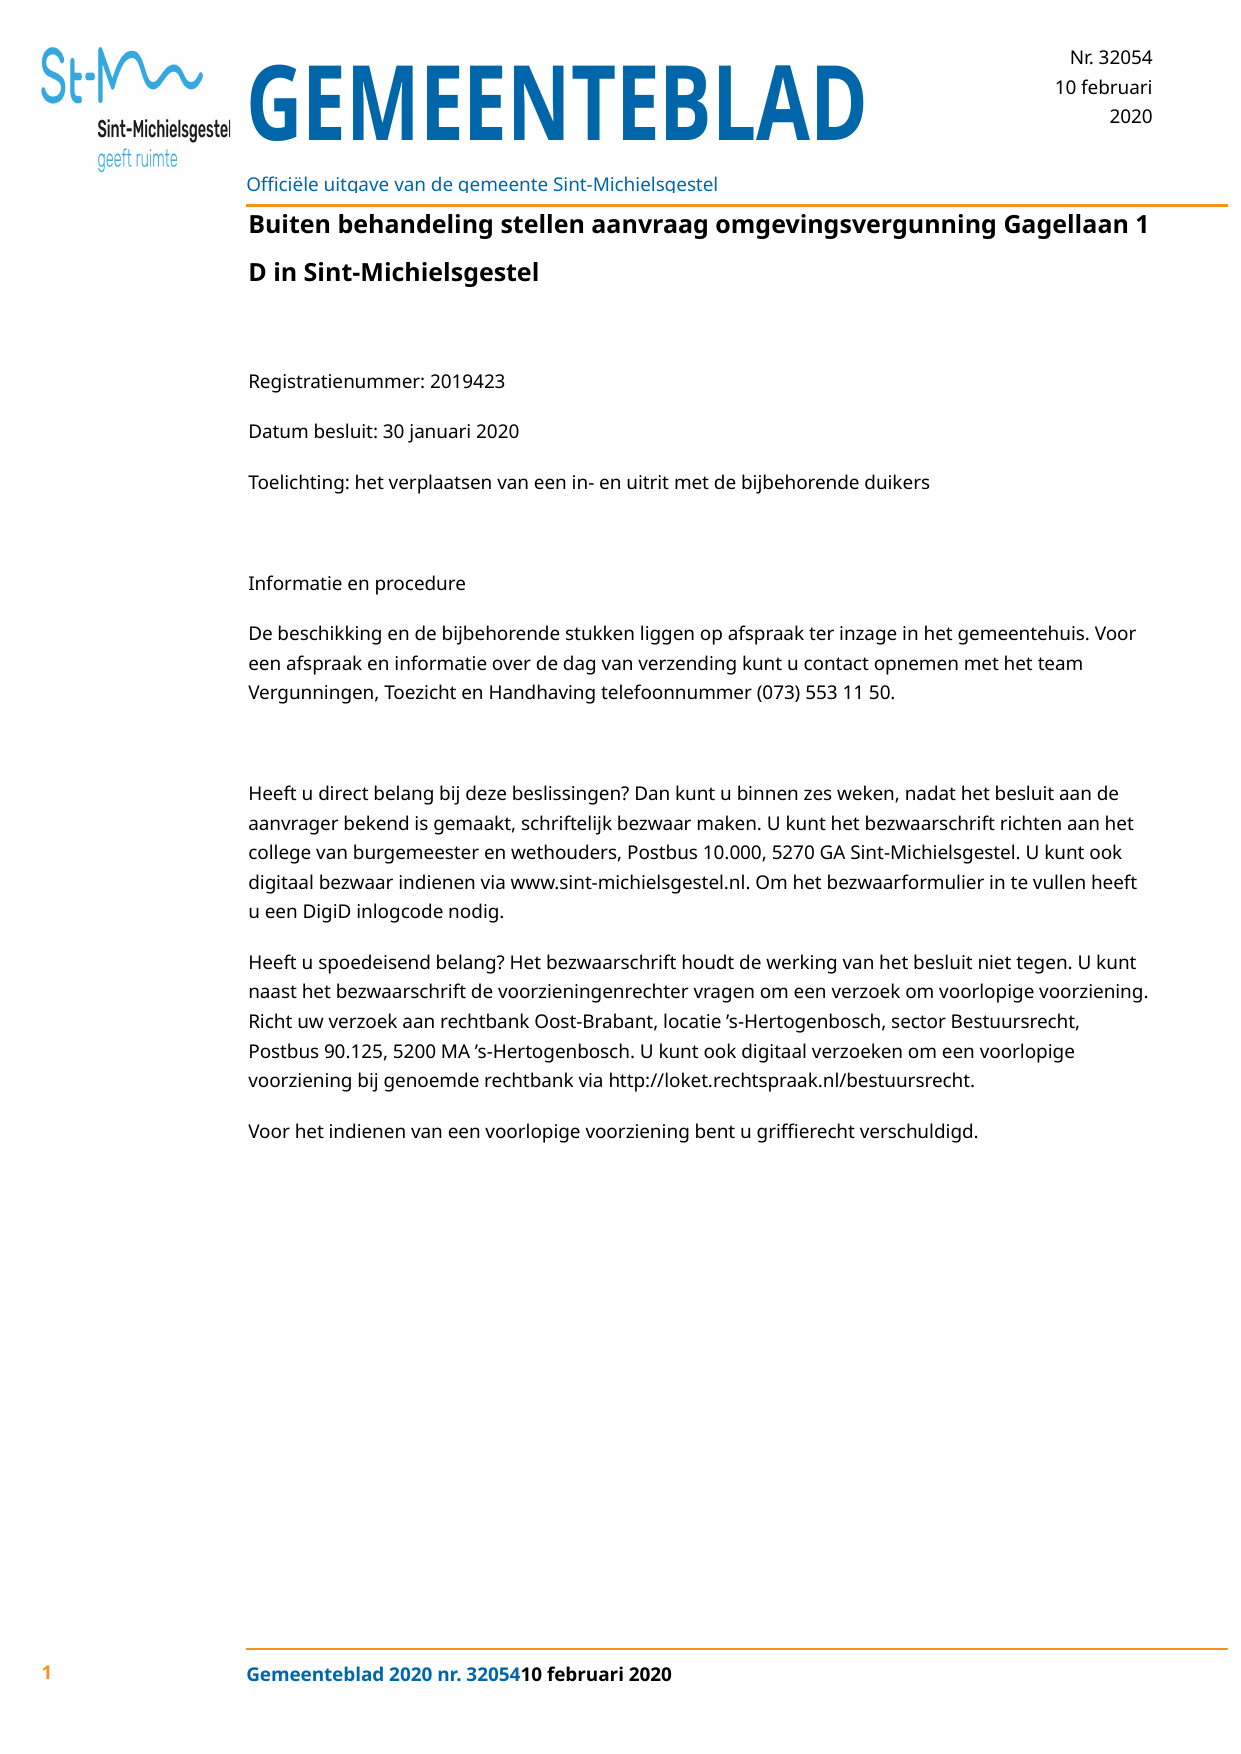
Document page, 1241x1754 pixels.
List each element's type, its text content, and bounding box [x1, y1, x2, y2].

text Heeft u direct belang bij deze beslissingen? Dan kunt u binnen zes weken, nadat het besluit aan de aanvrager bekend is gemaakt, schriftelijk bezwaar maken. U kunt het bezwaarschrift richten aan het college van burgemeester en wethouders, Postbus 10.000, 5270 GA Sint-Michielsgestel. U kunt ook digitaal bezwaar indienen via www.sint-michielsgestel.nl. Om het bezwaarformulier in te vullen heeft u een DigiD inlogcode nodig. [248, 780, 1152, 924]
text Datum besluit: 30 januari 2020 [248, 419, 1152, 444]
text Registratienummer: 2019423 [248, 368, 1152, 394]
text Informatie en procedure [248, 570, 1152, 596]
text Voor het indienen van een voorlopige voorziening bent u griffierecht verschuldigd. [248, 1118, 1152, 1144]
text Buiten behandeling stellen aanvraag omgevingsvergunning Gagellaan 1 D in Sint-Michielsgestel [248, 207, 1152, 288]
picture [41, 47, 231, 172]
text De beschikking en de bijbehorende stukken liggen op afspraak ter inzage in het gemeentehuis. Voor een afspraak en informatie over de dag van verzending kunt u contact opnemen met het team Vergunningen, Toezicht en Handhaving telefoonnummer (073) 553 11 50. [248, 620, 1152, 705]
text Toelichting: het verplaatsen van een in- en uitrit met de bijbehorende duikers [248, 469, 1152, 495]
text Heeft u spoedeisend belang? Het bezwaarschrift houdt de werking van het besluit niet tegen. U kunt naast het bezwaarschrift de voorzieningenrechter vragen om een verzoek om voorlopige voorziening. Richt uw verzoek aan rechtbank Oost-Brabant, locatie ’s-Hertogenbosch, sector Bestuursrecht, Postbus 90.125, 5200 MA ’s-Hertogenbosch. U kunt ook digitaal verzoeken om een voorlopige voorziening bij genoemde rechtbank via http://loket.rechtspraak.nl/bestuursrecht. [248, 949, 1152, 1093]
